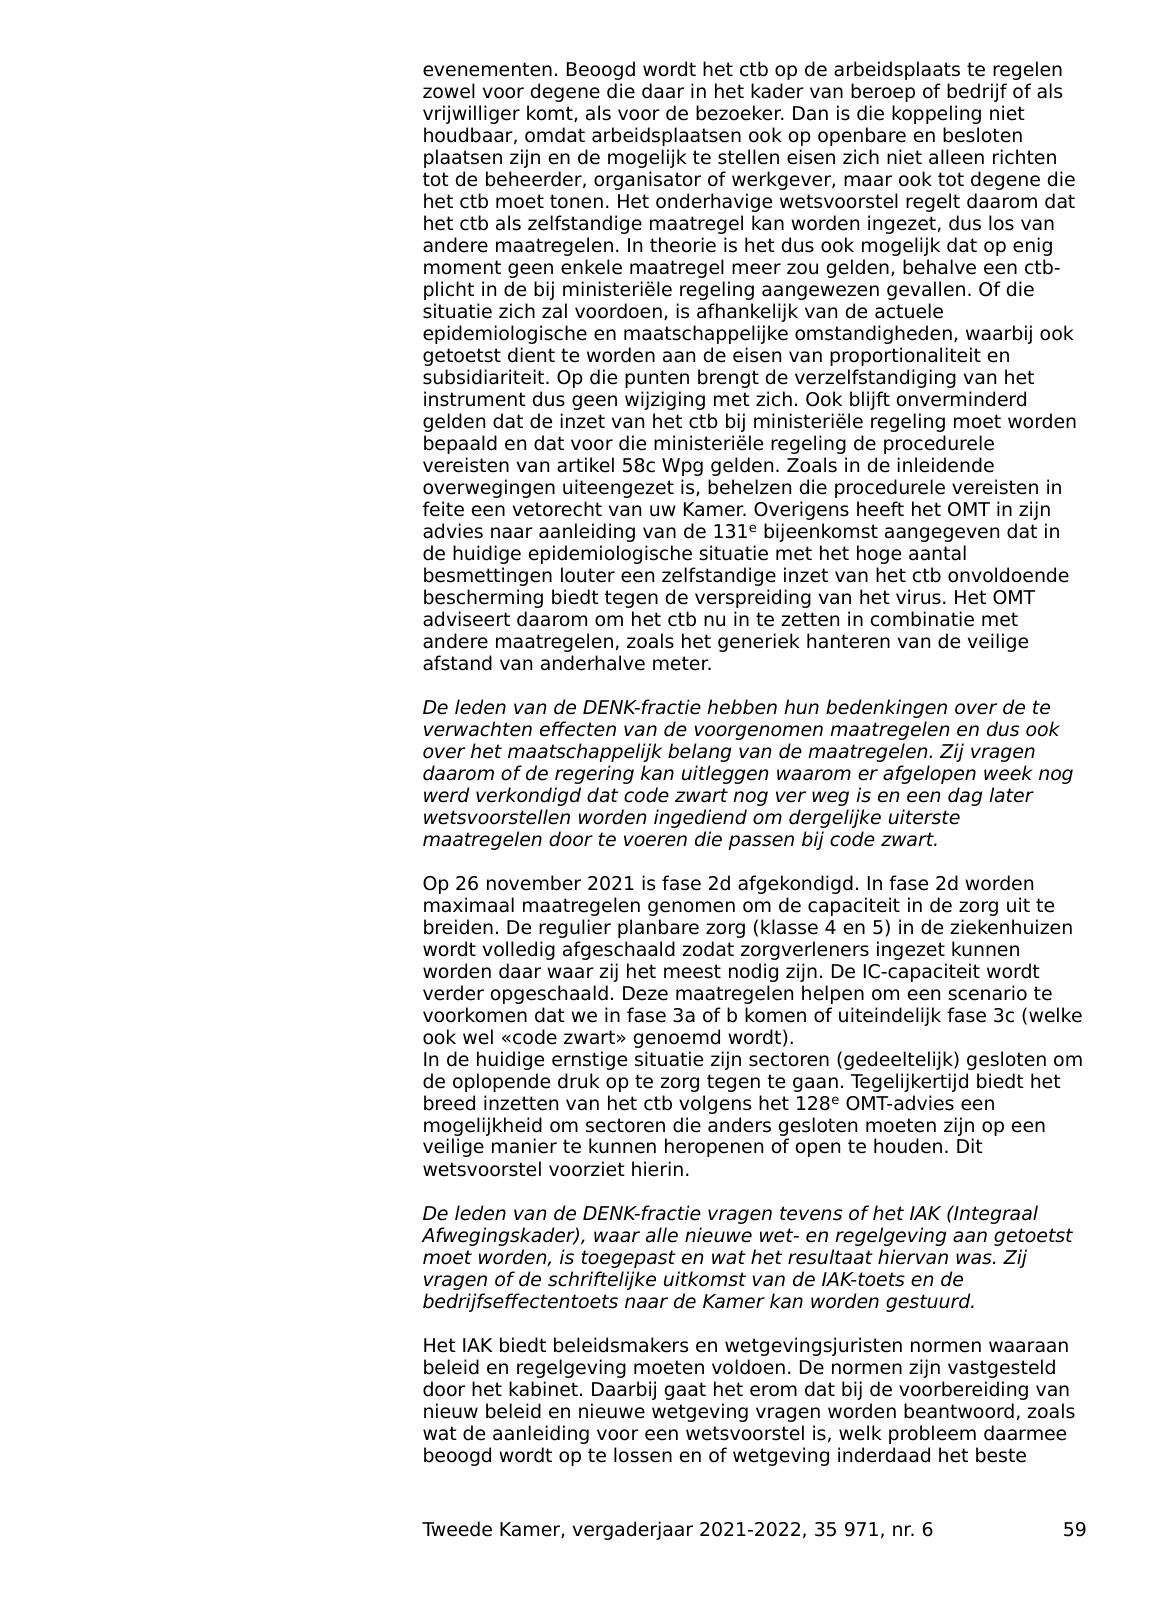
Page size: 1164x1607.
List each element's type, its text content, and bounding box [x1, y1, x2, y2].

text Het IAK biedt beleidsmakers en wetgevingsjuristen normen waaraan beleid en regelgeving moeten voldoen. De normen zijn vastgesteld door het kabinet. Daarbij gaat het erom dat bij de voorbereiding van nieuw beleid en nieuwe wetgeving vragen worden beantwoord, zoals wat de aanleiding voor een wetsvoorstel is, welk probleem daarmee beoogd wordt op te lossen en of wetgeving inderdaad het beste [422, 1335, 1087, 1467]
text De leden van de DENK-fractie hebben hun bedenkingen over de te verwachten effecten van de voorgenomen maatregelen en dus ook over het maatschappelijk belang van de maatregelen. Zij vragen daarom of de regering kan uitleggen waarom er afgelopen week nog werd verkondigd dat code zwart nog ver weg is en een dag later wetsvoorstellen worden ingediend om dergelijke uiterste maatregelen door te voeren die passen bij code zwart. [422, 697, 1087, 851]
text De leden van de DENK-fractie vragen tevens of het IAK (Integraal Afwegingskader), waar alle nieuwe wet- en regelgeving aan getoetst moet worden, is toegepast en wat het resultaat hiervan was. Zij vragen of de schriftelijke uitkomst van de IAK-toets en de bedrijfseffectentoets naar de Kamer kan worden gestuurd. [422, 1203, 1087, 1312]
text Op 26 november 2021 is fase 2d afgekondigd. In fase 2d worden maximaal maatregelen genomen om de capaciteit in de zorg uit te breiden. De regulier planbare zorg (klasse 4 en 5) in de ziekenhuizen wordt volledig afgeschaald zodat zorgverleners ingezet kunnen worden daar waar zij het meest nodig zijn. De IC-capaciteit wordt verder opgeschaald. Deze maatregelen helpen om een scenario te voorkomen dat we in fase 3a of b komen of uiteindelijk fase 3c (welke ook wel «code zwart» genoemd wordt). [422, 873, 1087, 1048]
text In de huidige ernstige situatie zijn sectoren (gedeeltelijk) gesloten om de oplopende druk op te zorg tegen te gaan. Tegelijkertijd biedt het breed inzetten van het ctb volgens het 128e OMT-advies een mogelijkheid om sectoren die anders gesloten moeten zijn op een veilige manier te kunnen heropenen of open te houden. Dit wetsvoorstel voorziet hierin. [422, 1048, 1087, 1180]
text evenementen. Beoogd wordt het ctb op de arbeidsplaats te regelen zowel voor degene die daar in het kader van beroep of bedrijf of als vrijwilliger komt, als voor de bezoeker. Dan is die koppeling niet houdbaar, omdat arbeidsplaatsen ook op openbare en besloten plaatsen zijn en de mogelijk te stellen eisen zich niet alleen richten tot de beheerder, organisator of werkgever, maar ook tot degene die het ctb moet tonen. Het onderhavige wetsvoorstel regelt daarom dat het ctb als zelfstandige maatregel kan worden ingezet, dus los van andere maatregelen. In theorie is het dus ook mogelijk dat op enig moment geen enkele maatregel meer zou gelden, behalve een ctb-plicht in de bij ministeriële regeling aangewezen gevallen. Of die situatie zich zal voordoen, is afhankelijk van de actuele epidemiologische en maatschappelijke omstandigheden, waarbij ook getoetst dient te worden aan de eisen van proportionaliteit en subsidiariteit. Op die punten brengt de verzelfstandiging van het instrument dus geen wijziging met zich. Ook blijft onverminderd gelden dat de inzet van het ctb bij ministeriële regeling moet worden bepaald en dat voor die ministeriële regeling de procedurele vereisten van artikel 58c Wpg gelden. Zoals in de inleidende overwegingen uiteengezet is, behelzen die procedurele vereisten in feite een vetorecht van uw Kamer. Overigens heeft het OMT in zijn advies naar aanleiding van de 131e bijeenkomst aangegeven dat in de huidige epidemiologische situatie met het hoge aantal besmettingen louter een zelfstandige inzet van het ctb onvoldoende bescherming biedt tegen de verspreiding van het virus. Het OMT adviseert daarom om het ctb nu in te zetten in combinatie met andere maatregelen, zoals het generiek hanteren van de veilige afstand van anderhalve meter. [422, 59, 1087, 674]
